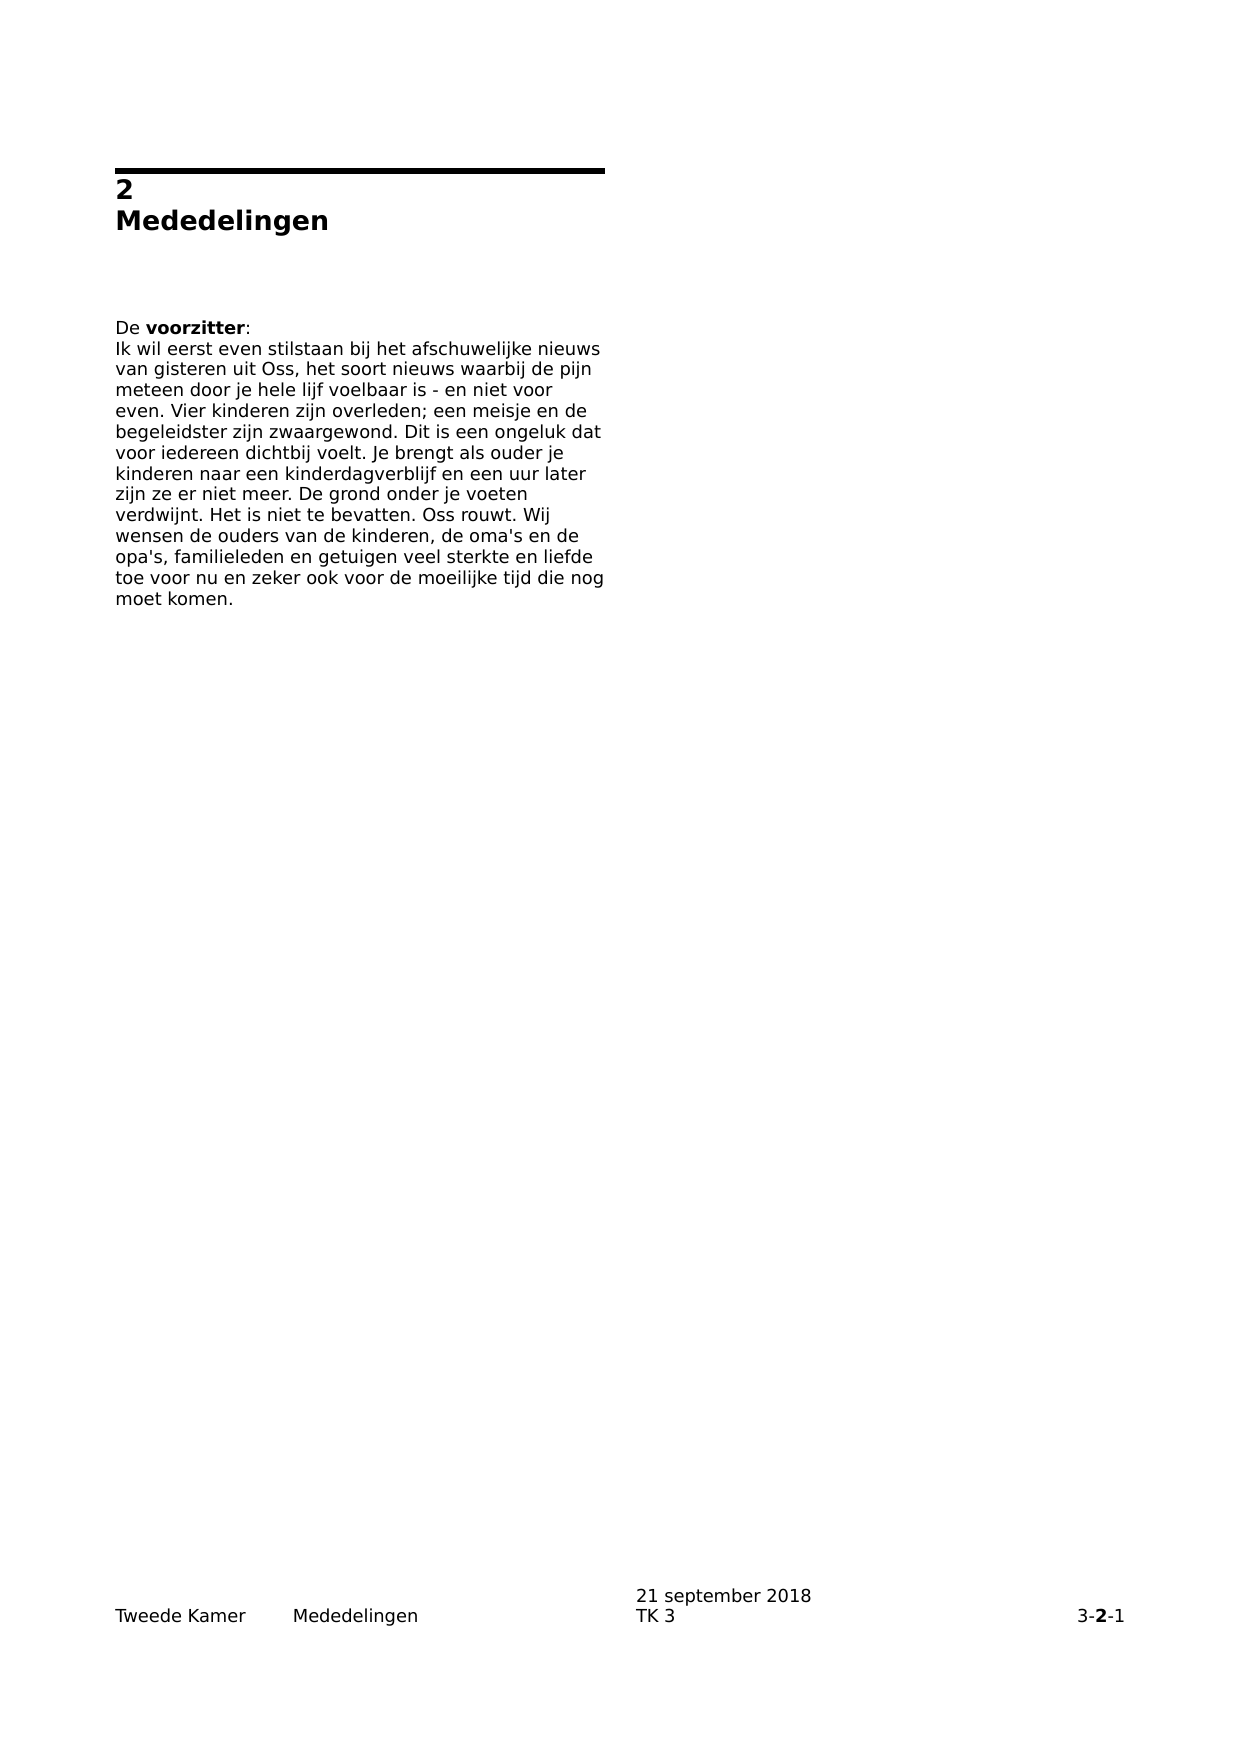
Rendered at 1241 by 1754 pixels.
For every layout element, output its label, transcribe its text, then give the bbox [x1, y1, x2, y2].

title 2 Mededelingen [115, 174, 605, 237]
text De voorzitter: [115, 318, 605, 338]
text Ik wil eerst even stilstaan bij het afschuwelijke nieuws van gisteren uit Oss, het soort nieuws waarbij de pijn meteen door je hele lijf voelbaar is - en niet voor even. Vier kinderen zijn overleden; een meisje en de begeleidster zijn zwaargewond. Dit is een ongeluk dat voor iedereen dichtbij voelt. Je brengt als ouder je kinderen naar een kinderdagverblijf en een uur later zijn ze er niet meer. De grond onder je voeten verdwijnt. Het is niet te bevatten. Oss rouwt. Wij wensen de ouders van de kinderen, de oma's en de opa's, familieleden en getuigen veel sterkte en liefde toe voor nu en zeker ook voor de moeilijke tijd die nog moet komen. [115, 338, 605, 609]
